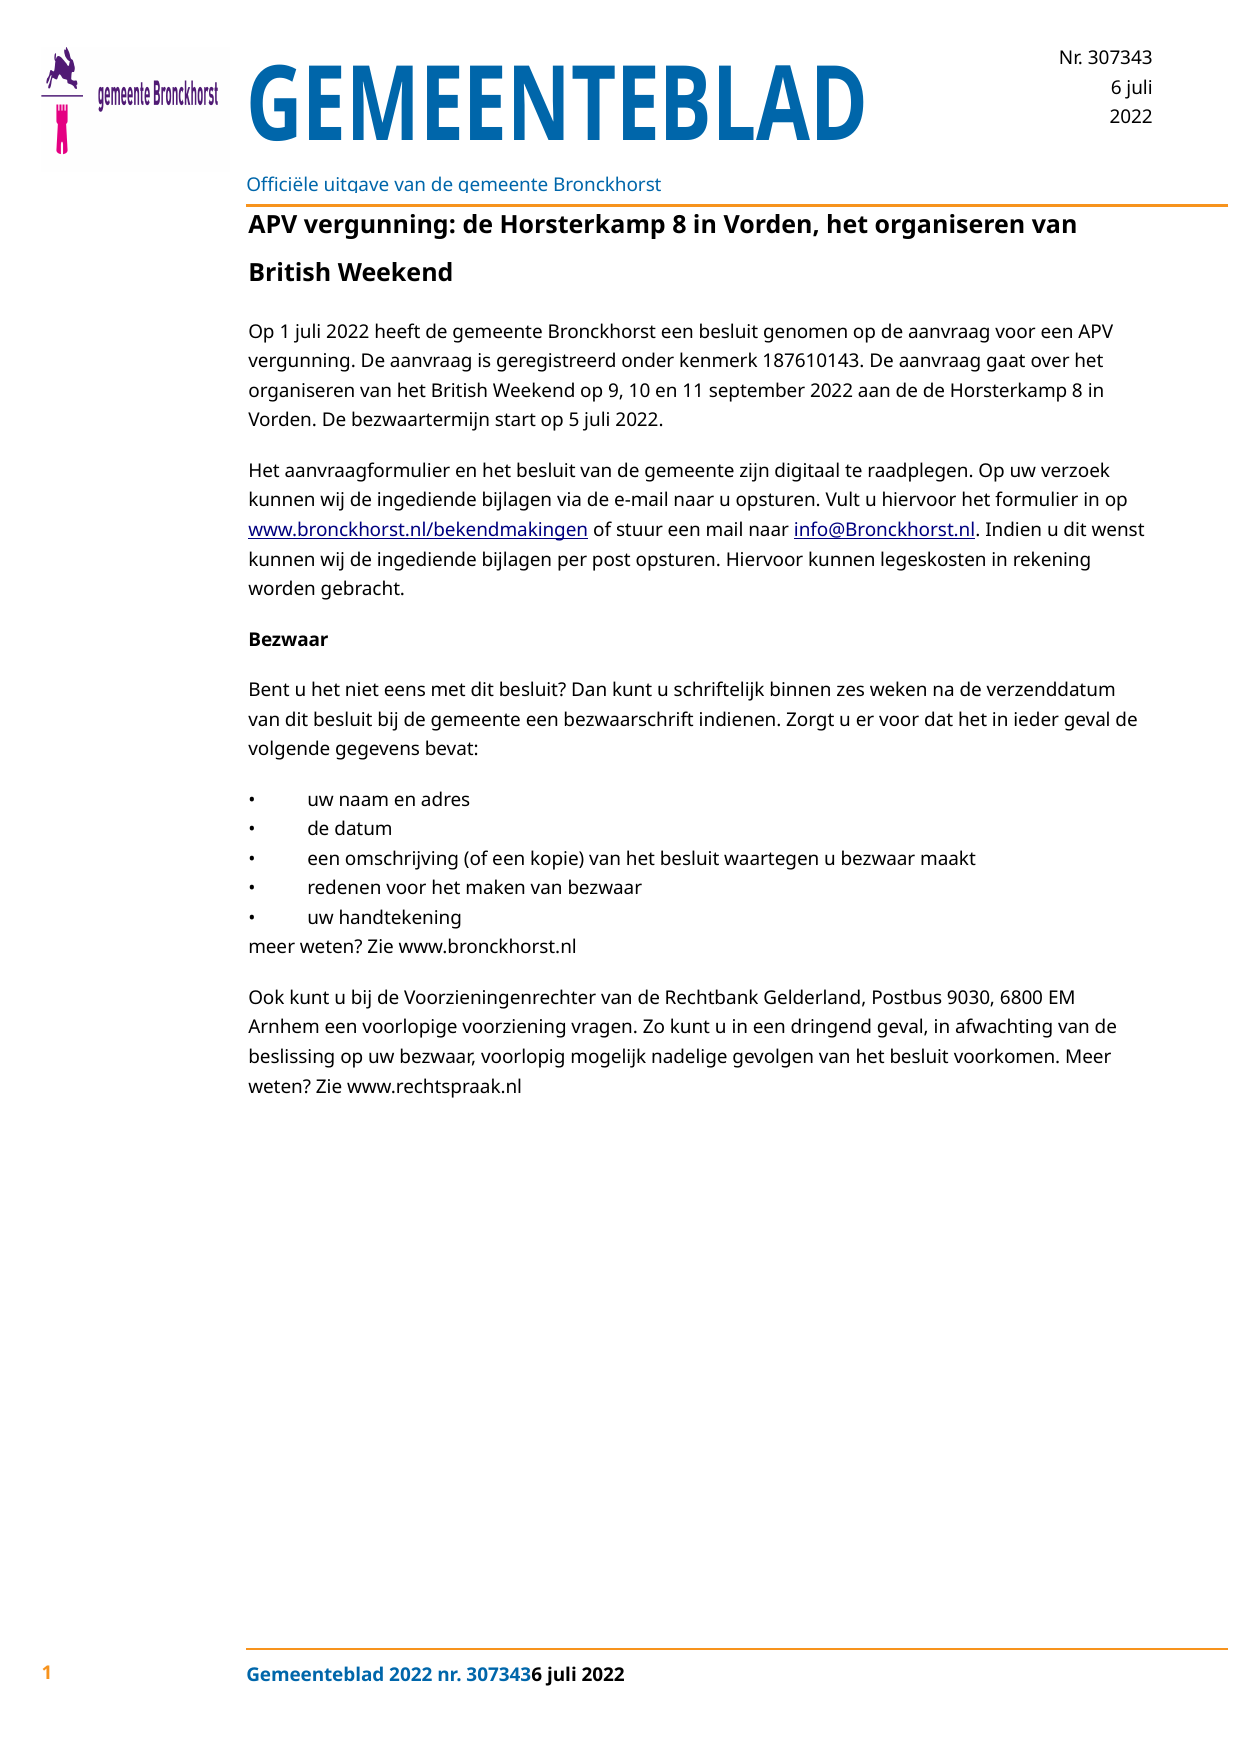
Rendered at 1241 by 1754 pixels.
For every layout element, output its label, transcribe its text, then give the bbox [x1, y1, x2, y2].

text meer weten? Zie www.bronckhorst.nl [248, 934, 1152, 959]
text Op 1 juli 2022 heeft de gemeente Bronckhorst een besluit genomen op de aanvraag voor een APV vergunning. De aanvraag is geregistreerd onder kenmerk 187610143. De aanvraag gaat over het organiseren van het British Weekend op 9, 10 en 11 september 2022 aan de de Horsterkamp 8 in Vorden. De bezwaartermijn start op 5 juli 2022. [248, 318, 1152, 432]
list redenen voor het maken van bezwaar [248, 874, 1152, 900]
list een omschrijving (of een kopie) van het besluit waartegen u bezwaar maakt [248, 845, 1152, 871]
list de datum [248, 815, 1152, 841]
picture [41, 47, 231, 172]
text Bent u het niet eens met dit besluit? Dan kunt u schriftelijk binnen zes weken na de verzenddatum van dit besluit bij de gemeente een bezwaarschrift indienen. Zorgt u er voor dat het in ieder geval de volgende gegevens bevat: [248, 676, 1152, 761]
text APV vergunning: de Horsterkamp 8 in Vorden, het organiseren van British Weekend [248, 207, 1152, 288]
list uw handtekening [248, 904, 1152, 930]
text Ook kunt u bij de Voorzieningenrechter van de Rechtbank Gelderland, Postbus 9030, 6800 EM Arnhem een voorlopige voorziening vragen. Zo kunt u in een dringend geval, in afwachting van de beslissing op uw bezwaar, voorlopig mogelijk nadelige gevolgen van het besluit voorkomen. Meer weten? Zie www.rechtspraak.nl [248, 984, 1152, 1099]
text Het aanvraagformulier en het besluit van de gemeente zijn digitaal te raadplegen. Op uw verzoek kunnen wij de ingediende bijlagen via de e-mail naar u opsturen. Vult u hiervoor het formulier in op www.bronckhorst.nl/bekendmakingen of stuur een mail naar info@Bronckhorst.nl. Indien u dit wenst kunnen wij de ingediende bijlagen per post opsturen. Hiervoor kunnen legeskosten in rekening worden gebracht. [248, 457, 1152, 601]
text Bezwaar [248, 626, 1152, 652]
list uw naam en adres [248, 786, 1152, 812]
